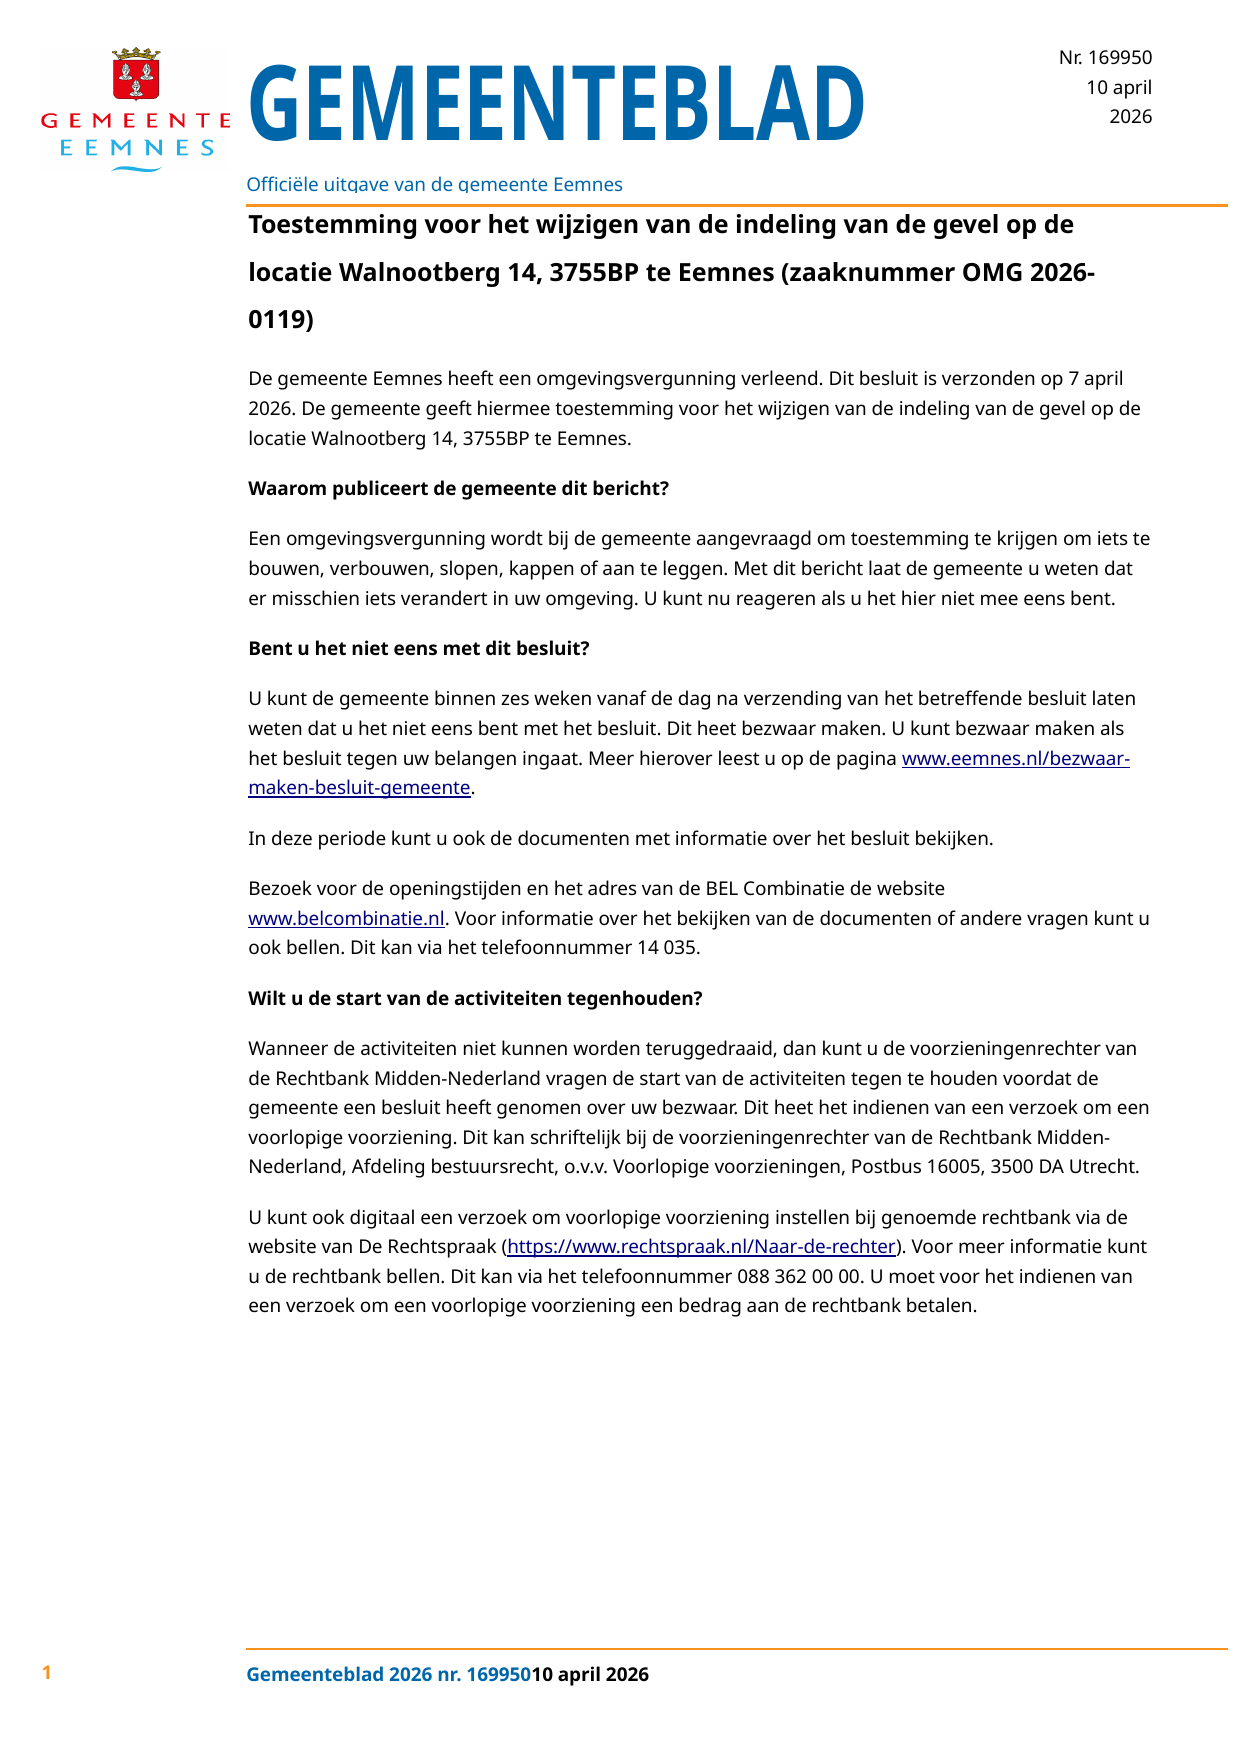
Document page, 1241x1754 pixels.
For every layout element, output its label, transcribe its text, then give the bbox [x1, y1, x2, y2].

text Bent u het niet eens met dit besluit? [248, 635, 1152, 661]
text Wilt u de start van de activiteiten tegenhouden? [248, 985, 1152, 1010]
text Waarom publiceert de gemeente dit bericht? [248, 475, 1152, 501]
text In deze periode kunt u ook de documenten met informatie over het besluit bekijken. [248, 825, 1152, 850]
text U kunt ook digitaal een verzoek om voorlopige voorziening instellen bij genoemde rechtbank via de website van De Rechtspraak (https://www.rechtspraak.nl/Naar-de-rechter). Voor meer informatie kunt u de rechtbank bellen. Dit kan via het telefoonnummer 088 362 00 00. U moet voor het indienen van een verzoek om een voorlopige voorziening een bedrag aan de rechtbank betalen. [248, 1204, 1152, 1318]
text De gemeente Eemnes heeft een omgevingsvergunning verleend. Dit besluit is verzonden op 7 april 2026. De gemeente geeft hiermee toestemming voor het wijzigen van de indeling van de gevel op de locatie Walnootberg 14, 3755BP te Eemnes. [248, 366, 1152, 450]
picture [41, 47, 231, 172]
text Een omgevingsvergunning wordt bij de gemeente aangevraagd om toestemming te krijgen om iets te bouwen, verbouwen, slopen, kappen of aan te leggen. Met dit bericht laat de gemeente u weten dat er misschien iets verandert in uw omgeving. U kunt nu reageren als u het hier niet mee eens bent. [248, 526, 1152, 610]
text Wanneer de activiteiten niet kunnen worden teruggedraaid, dan kunt u de voorzieningenrechter van de Rechtbank Midden-Nederland vragen de start van de activiteiten tegen te houden voordat de gemeente een besluit heeft genomen over uw bezwaar. Dit heet het indienen van een verzoek om een voorlopige voorziening. Dit kan schriftelijk bij de voorzieningenrechter van de Rechtbank Midden-Nederland, Afdeling bestuursrecht, o.v.v. Voorlopige voorzieningen, Postbus 16005, 3500 DA Utrecht. [248, 1035, 1152, 1179]
text U kunt de gemeente binnen zes weken vanaf de dag na verzending van het betreffende besluit laten weten dat u het niet eens bent met het besluit. Dit heet bezwaar maken. U kunt bezwaar maken als het besluit tegen uw belangen ingaat. Meer hierover leest u op de pagina www.eemnes.nl/bezwaar-maken-besluit-gemeente. [248, 686, 1152, 800]
text Toestemming voor het wijzigen van de indeling van de gevel op de locatie Walnootberg 14, 3755BP te Eemnes (zaaknummer OMG 2026-0119) [248, 207, 1152, 336]
text Bezoek voor de openingstijden en het adres van de BEL Combinatie de website www.belcombinatie.nl. Voor informatie over het bekijken van de documenten of andere vragen kunt u ook bellen. Dit kan via het telefoonnummer 14 035. [248, 875, 1152, 960]
